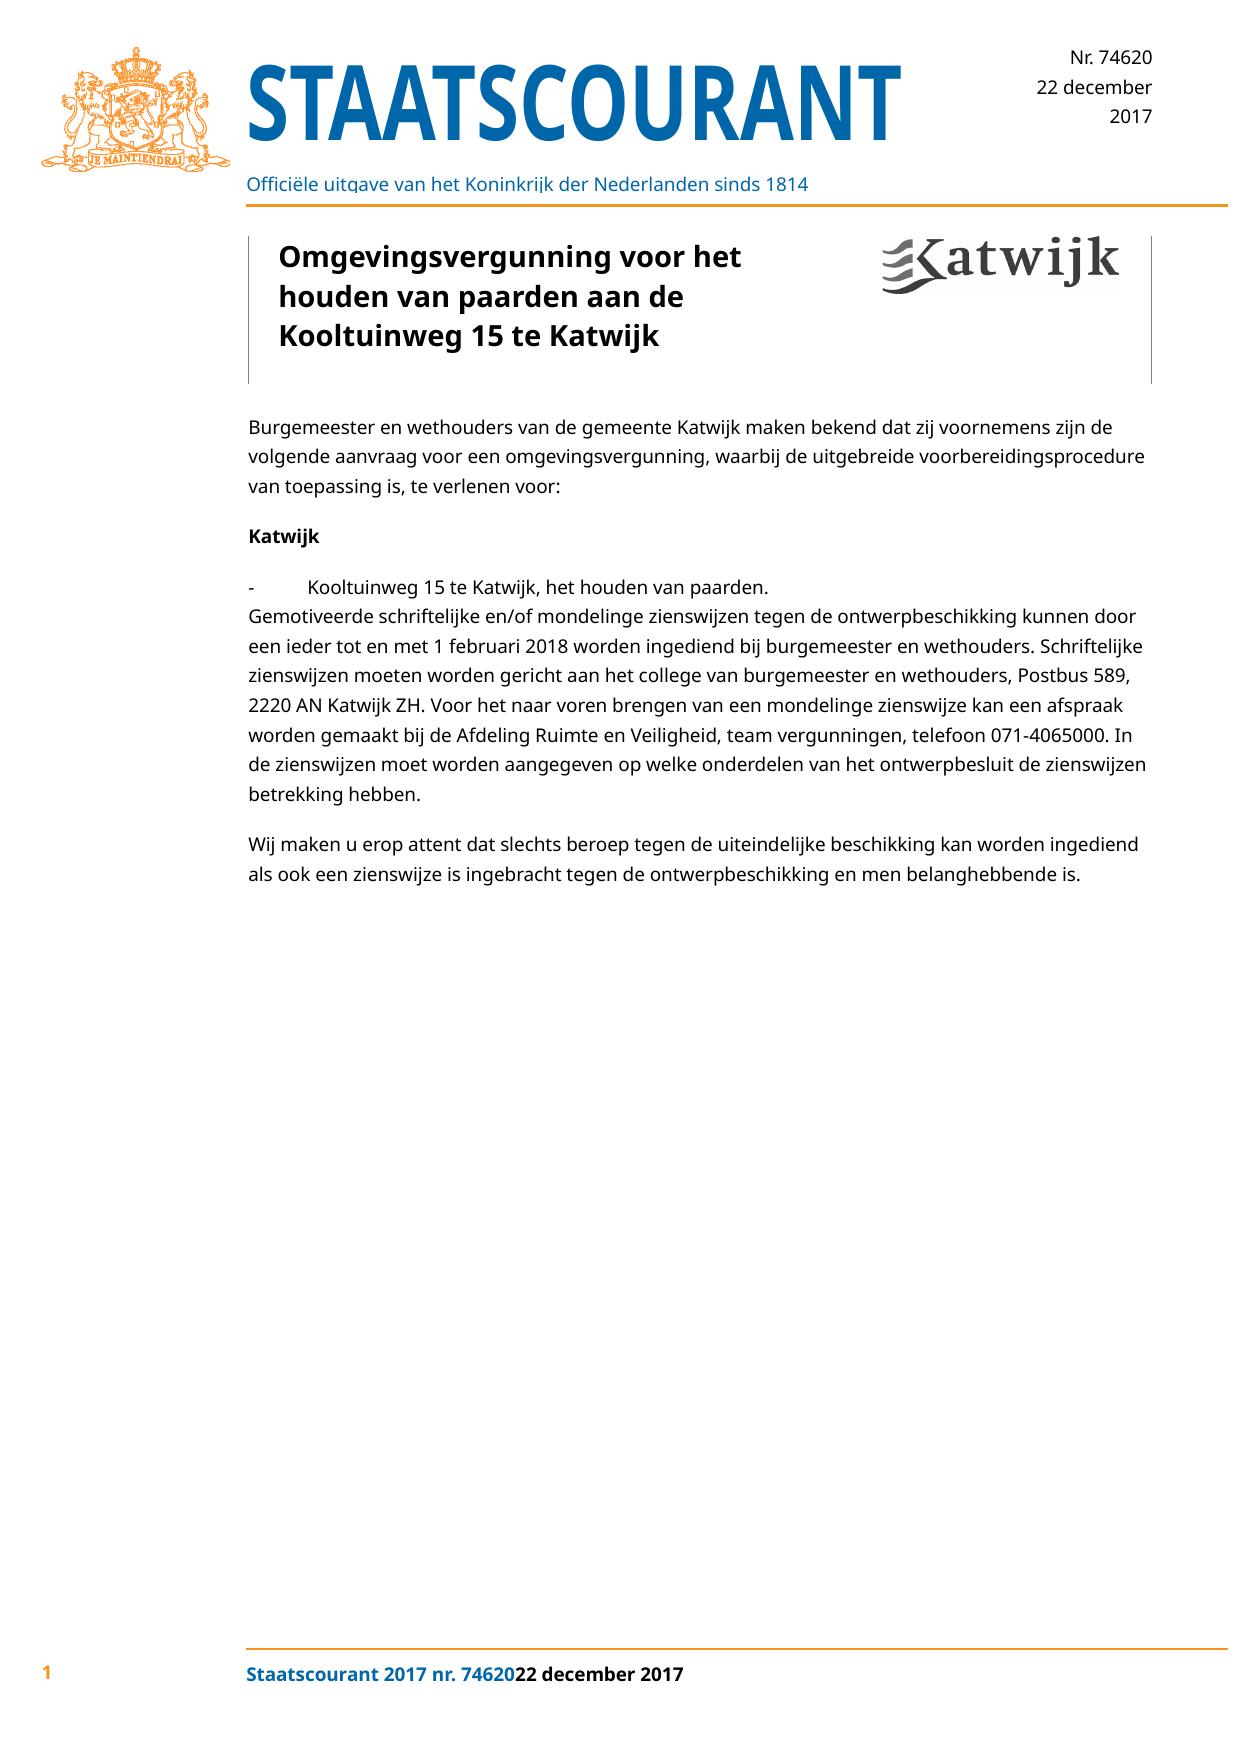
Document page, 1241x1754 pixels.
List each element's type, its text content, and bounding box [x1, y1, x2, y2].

table_header [850, 294, 1151, 384]
table_header [850, 236, 882, 293]
text Gemotiveerde schriftelijke en/of mondelinge zienswijzen tegen de ontwerpbeschikking kunnen door een ieder tot en met 1 februari 2018 worden ingediend bij burgemeester en wethouders. Schriftelijke zienswijzen moeten worden gericht aan het college van burgemeester en wethouders, Postbus 589, 2220 AN Katwijk ZH. Voor het naar voren brengen van een mondelinge zienswijze kan een afspraak worden gemaakt bij de Afdeling Ruimte en Veiligheid, team vergunningen, telefoon 071-4065000. In de zienswijzen moet worden aangegeven op welke onderdelen van het ontwerpbesluit de zienswijzen betrekking hebben. [248, 603, 1152, 807]
table_header Omgevingsvergunning voor het houden van paarden aan de Kooltuinweg 15 te Katwijk [249, 236, 850, 384]
text Burgemeester en wethouders van de gemeente Katwijk maken bekend dat zij voornemens zijn de volgende aanvraag voor een omgevingsvergunning, waarbij de uitgebreide voorbereidingsprocedure van toepassing is, te verlenen voor: [248, 414, 1152, 499]
picture [882, 236, 1119, 294]
picture [41, 47, 231, 172]
text Katwijk [248, 523, 1152, 549]
text Wij maken u erop attent dat slechts beroep tegen de uiteindelijke beschikking kan worden ingediend als ook een zienswijze is ingebracht tegen de ontwerpbeschikking en men belanghebbende is. [248, 831, 1152, 887]
list Kooltuinweg 15 te Katwijk, het houden van paarden. [248, 574, 1152, 600]
table_header [1119, 236, 1151, 293]
